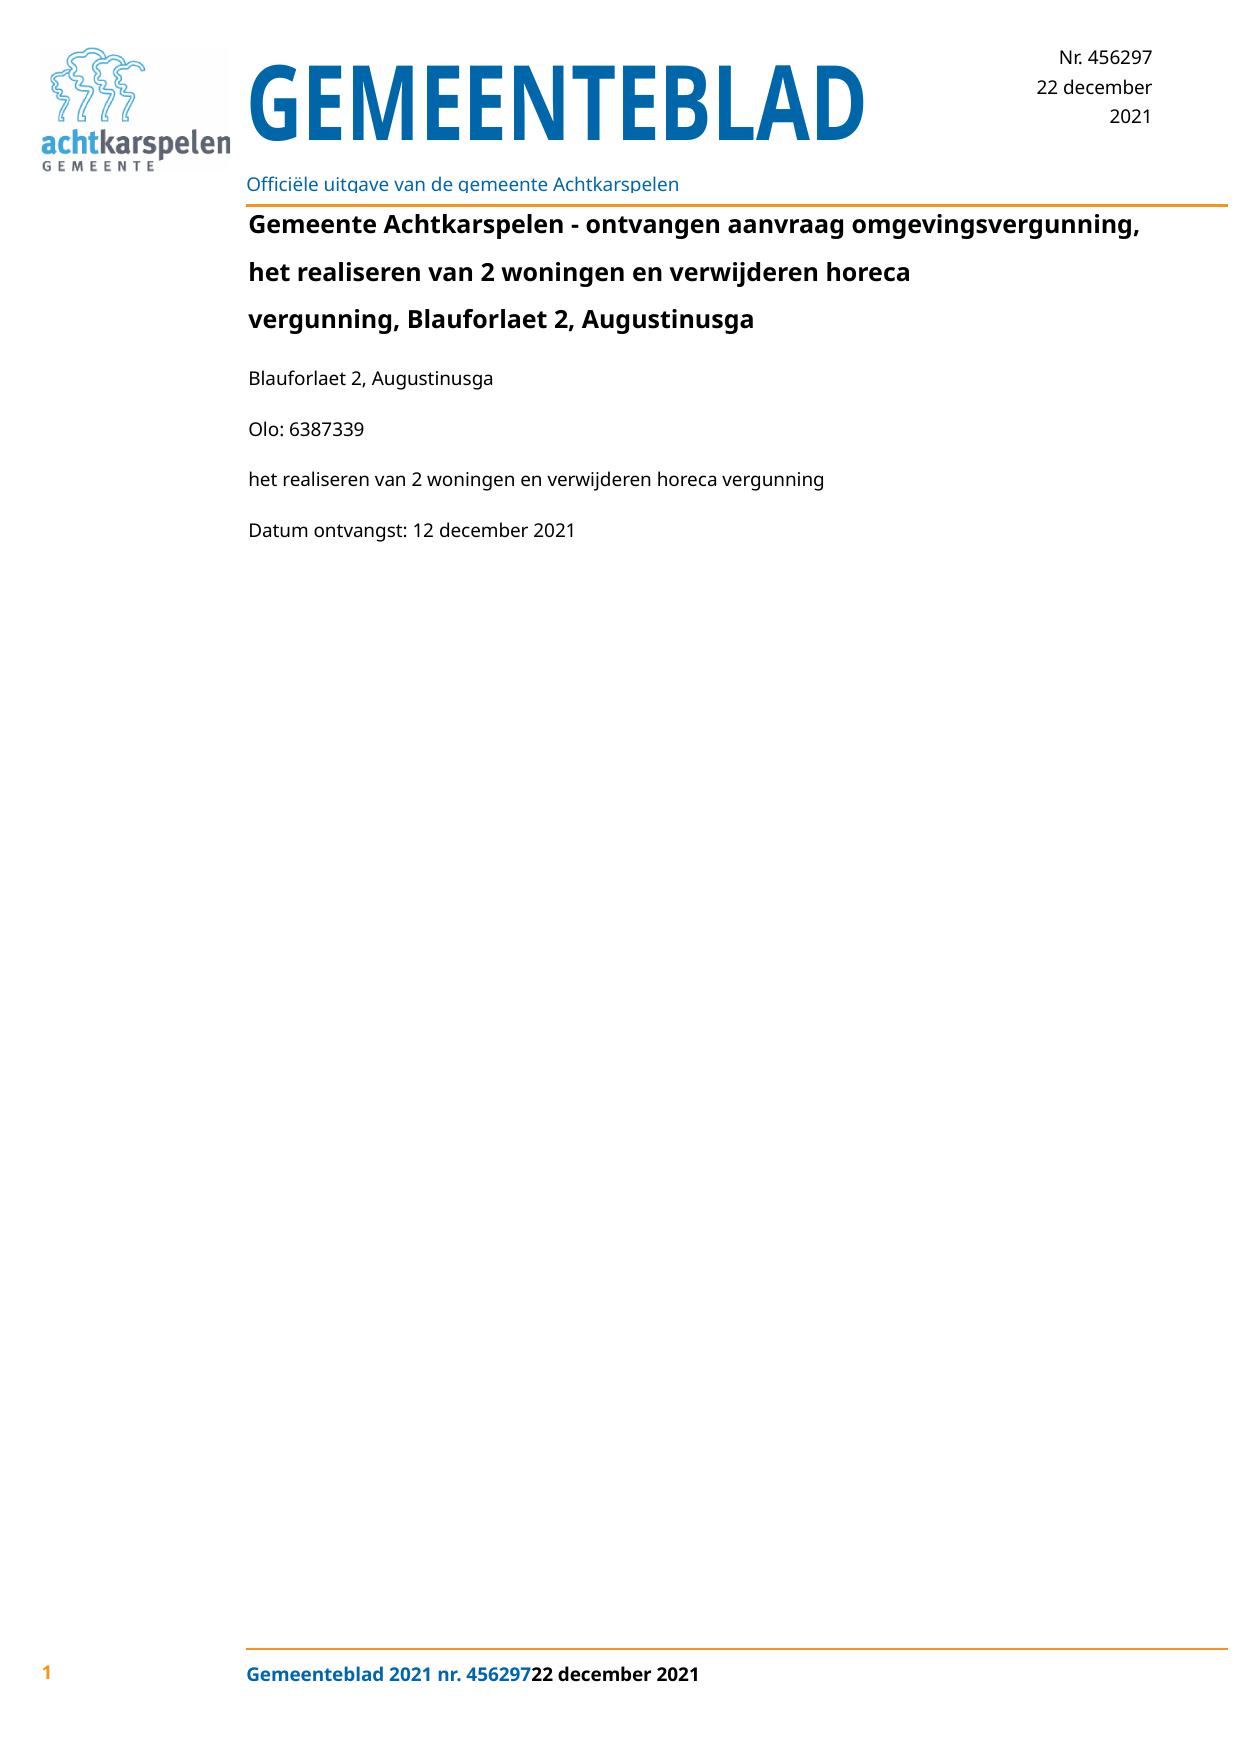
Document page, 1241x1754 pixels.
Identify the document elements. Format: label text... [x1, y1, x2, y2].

text Olo: 6387339 [248, 416, 1152, 442]
text het realiseren van 2 woningen en verwijderen horeca vergunning [248, 466, 1152, 492]
text Blauforlaet 2, Augustinusga [248, 366, 1152, 391]
picture [41, 47, 231, 172]
text Datum ontvangst: 12 december 2021 [248, 517, 1152, 542]
text Gemeente Achtkarspelen - ontvangen aanvraag omgevingsvergunning, het realiseren van 2 woningen en verwijderen horeca vergunning, Blauforlaet 2, Augustinusga [248, 207, 1152, 336]
